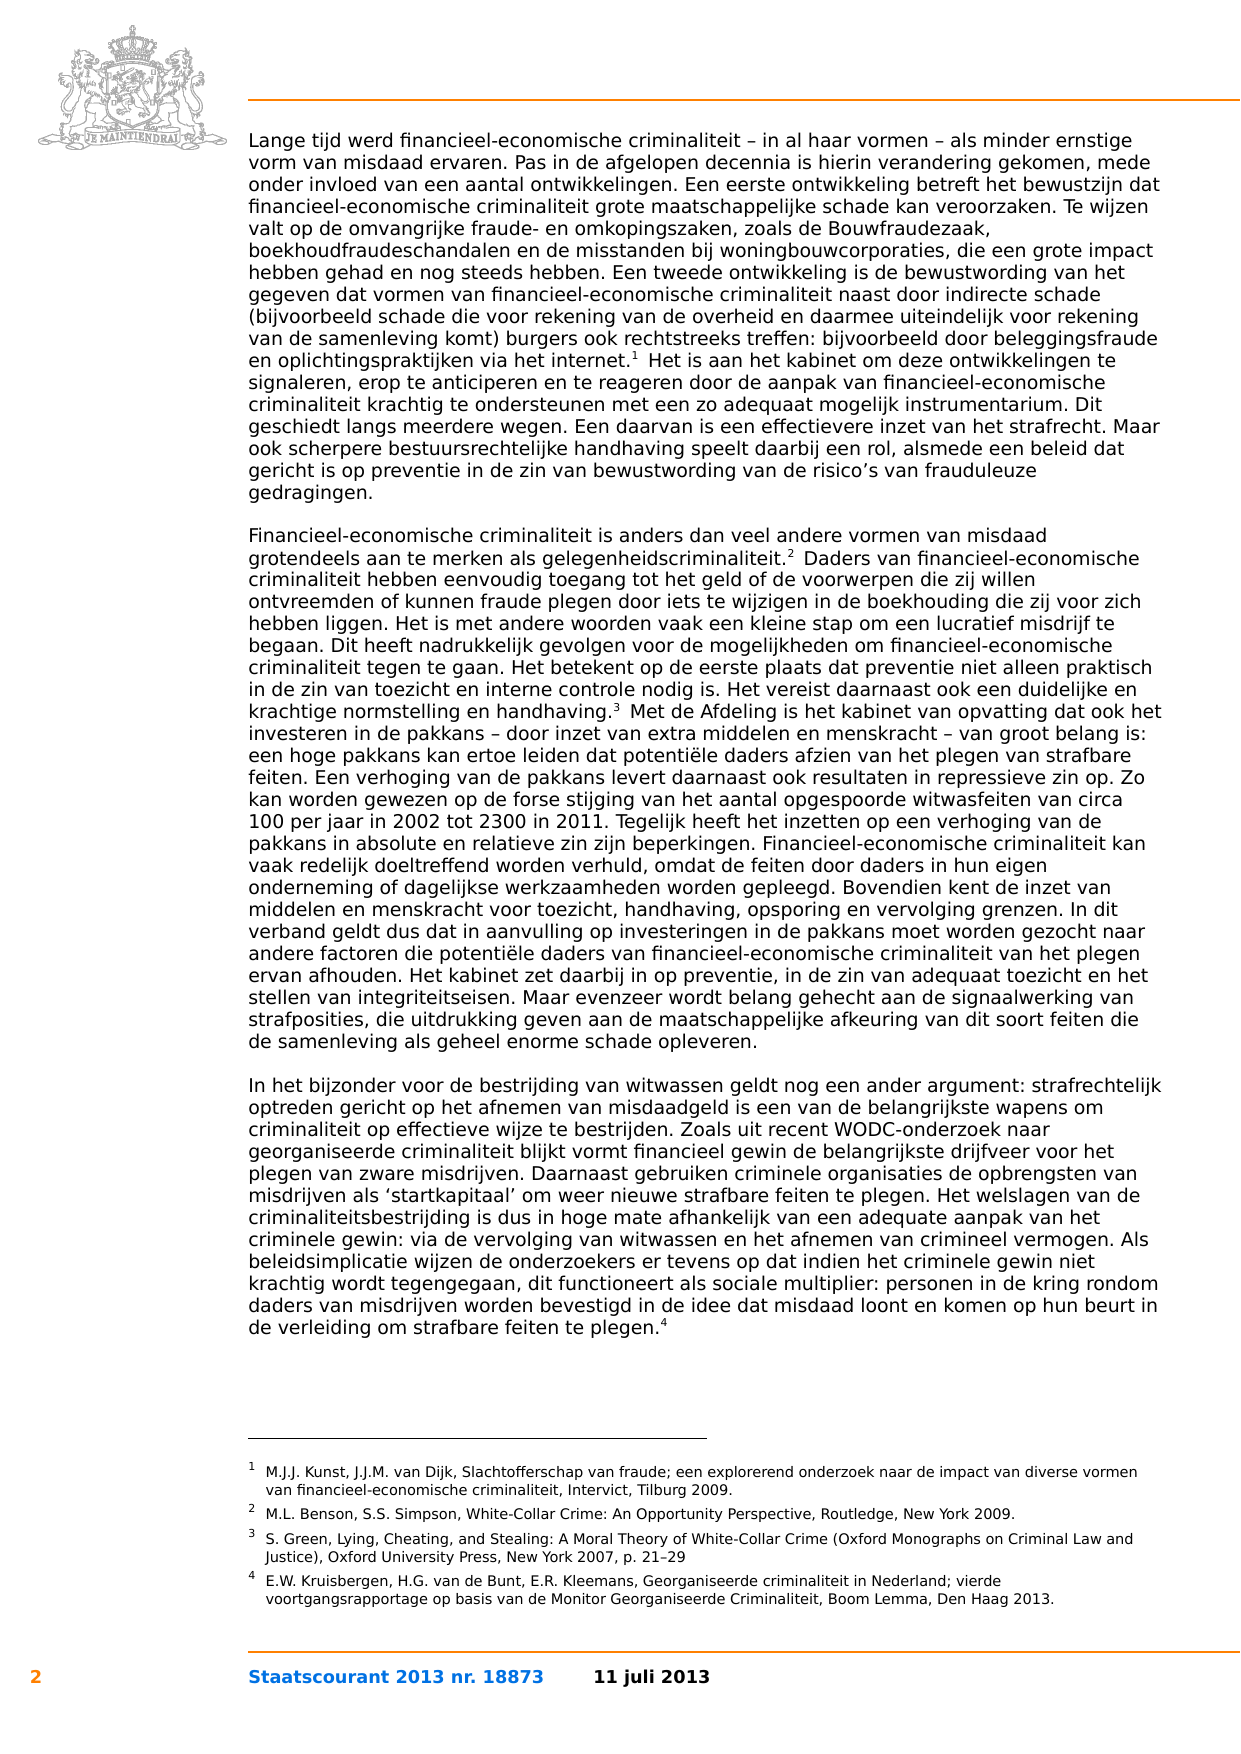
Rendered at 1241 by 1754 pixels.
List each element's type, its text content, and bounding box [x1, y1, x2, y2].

text In het bijzonder voor de bestrijding van witwassen geldt nog een ander argument: strafrechtelijk optreden gericht op het afnemen van misdaadgeld is een van de belangrijkste wapens om criminaliteit op effectieve wijze te bestrijden. Zoals uit recent WODC-onderzoek naar georganiseerde criminaliteit blijkt vormt financieel gewin de belangrijkste drijfveer voor het plegen van zware misdrijven. Daarnaast gebruiken criminele organisaties de opbrengsten van misdrijven als ‘startkapitaal’ om weer nieuwe strafbare feiten te plegen. Het welslagen van de criminaliteitsbestrijding is dus in hoge mate afhankelijk van een adequate aanpak van het criminele gewin: via de vervolging van witwassen en het afnemen van crimineel vermogen. Als beleidsimplicatie wijzen de onderzoekers er tevens op dat indien het criminele gewin niet krachtig wordt tegengegaan, dit functioneert als sociale multiplier: personen in de kring rondom daders van misdrijven worden bevestigd in de idee dat misdaad loont en komen op hun beurt in de verleiding om strafbare feiten te plegen. [248, 1075, 1163, 1338]
text Lange tijd werd financieel-economische criminaliteit – in al haar vormen – als minder ernstige vorm van misdaad ervaren. Pas in de afgelopen decennia is hierin verandering gekomen, mede onder invloed van een aantal ontwikkelingen. Een eerste ontwikkeling betreft het bewustzijn dat financieel-economische criminaliteit grote maatschappelijke schade kan veroorzaken. Te wijzen valt op de omvangrijke fraude- en omkopingszaken, zoals de Bouwfraudezaak, boekhoudfraudeschandalen en de misstanden bij woningbouwcorporaties, die een grote impact hebben gehad en nog steeds hebben. Een tweede ontwikkeling is de bewustwording van het gegeven dat vormen van financieel-economische criminaliteit naast door indirecte schade (bijvoorbeeld schade die voor rekening van de overheid en daarmee uiteindelijk voor rekening van de samenleving komt) burgers ook rechtstreeks treffen: bijvoorbeeld door beleggingsfraude en oplichtingspraktijken via het internet. Het is aan het kabinet om deze ontwikkelingen te signaleren, erop te anticiperen en te reageren door de aanpak van financieel-economische criminaliteit krachtig te ondersteunen met een zo adequaat mogelijk instrumentarium. Dit geschiedt langs meerdere wegen. Een daarvan is een effectievere inzet van het strafrecht. Maar ook scherpere bestuursrechtelijke handhaving speelt daarbij een rol, alsmede een beleid dat gericht is op preventie in de zin van bewustwording van de risico’s van frauduleuze gedragingen. [248, 130, 1163, 503]
picture [38, 25, 227, 150]
text M.L. Benson, S.S. Simpson, White-Collar Crime: An Opportunity Perspective, Routledge, New York 2009. [248, 1502, 1163, 1524]
text M.J.J. Kunst, J.J.M. van Dijk, Slachtofferschap van fraude; een explorerend onderzoek naar de impact van diverse vormen van financieel-economische criminaliteit, Intervict, Tilburg 2009. [248, 1460, 1163, 1499]
text E.W. Kruisbergen, H.G. van de Bunt, E.R. Kleemans, Georganiseerde criminaliteit in Nederland; vierde voortgangsrapportage op basis van de Monitor Georganiseerde Criminaliteit, Boom Lemma, Den Haag 2013. [248, 1569, 1163, 1608]
text Financieel-economische criminaliteit is anders dan veel andere vormen van misdaad grotendeels aan te merken als gelegenheidscriminaliteit. Daders van financieel-economische criminaliteit hebben eenvoudig toegang tot het geld of de voorwerpen die zij willen ontvreemden of kunnen fraude plegen door iets te wijzigen in de boekhouding die zij voor zich hebben liggen. Het is met andere woorden vaak een kleine stap om een lucratief misdrijf te begaan. Dit heeft nadrukkelijk gevolgen voor de mogelijkheden om financieel-economische criminaliteit tegen te gaan. Het betekent op de eerste plaats dat preventie niet alleen praktisch in de zin van toezicht en interne controle nodig is. Het vereist daarnaast ook een duidelijke en krachtige normstelling en handhaving. Met de Afdeling is het kabinet van opvatting dat ook het investeren in de pakkans – door inzet van extra middelen en menskracht – van groot belang is: een hoge pakkans kan ertoe leiden dat potentiële daders afzien van het plegen van strafbare feiten. Een verhoging van de pakkans levert daarnaast ook resultaten in repressieve zin op. Zo kan worden gewezen op de forse stijging van het aantal opgespoorde witwasfeiten van circa 100 per jaar in 2002 tot 2300 in 2011. Tegelijk heeft het inzetten op een verhoging van de pakkans in absolute en relatieve zin zijn beperkingen. Financieel-economische criminaliteit kan vaak redelijk doeltreffend worden verhuld, omdat de feiten door daders in hun eigen onderneming of dagelijkse werkzaamheden worden gepleegd. Bovendien kent de inzet van middelen en menskracht voor toezicht, handhaving, opsporing en vervolging grenzen. In dit verband geldt dus dat in aanvulling op investeringen in de pakkans moet worden gezocht naar andere factoren die potentiële daders van financieel-economische criminaliteit van het plegen ervan afhouden. Het kabinet zet daarbij in op preventie, in de zin van adequaat toezicht en het stellen van integriteitseisen. Maar evenzeer wordt belang gehecht aan de signaalwerking van strafposities, die uitdrukking geven aan de maatschappelijke afkeuring van dit soort feiten die de samenleving als geheel enorme schade opleveren. [248, 525, 1163, 1053]
text S. Green, Lying, Cheating, and Stealing: A Moral Theory of White-Collar Crime (Oxford Monographs on Criminal Law and Justice), Oxford University Press, New York 2007, p. 21–29 [248, 1527, 1163, 1566]
